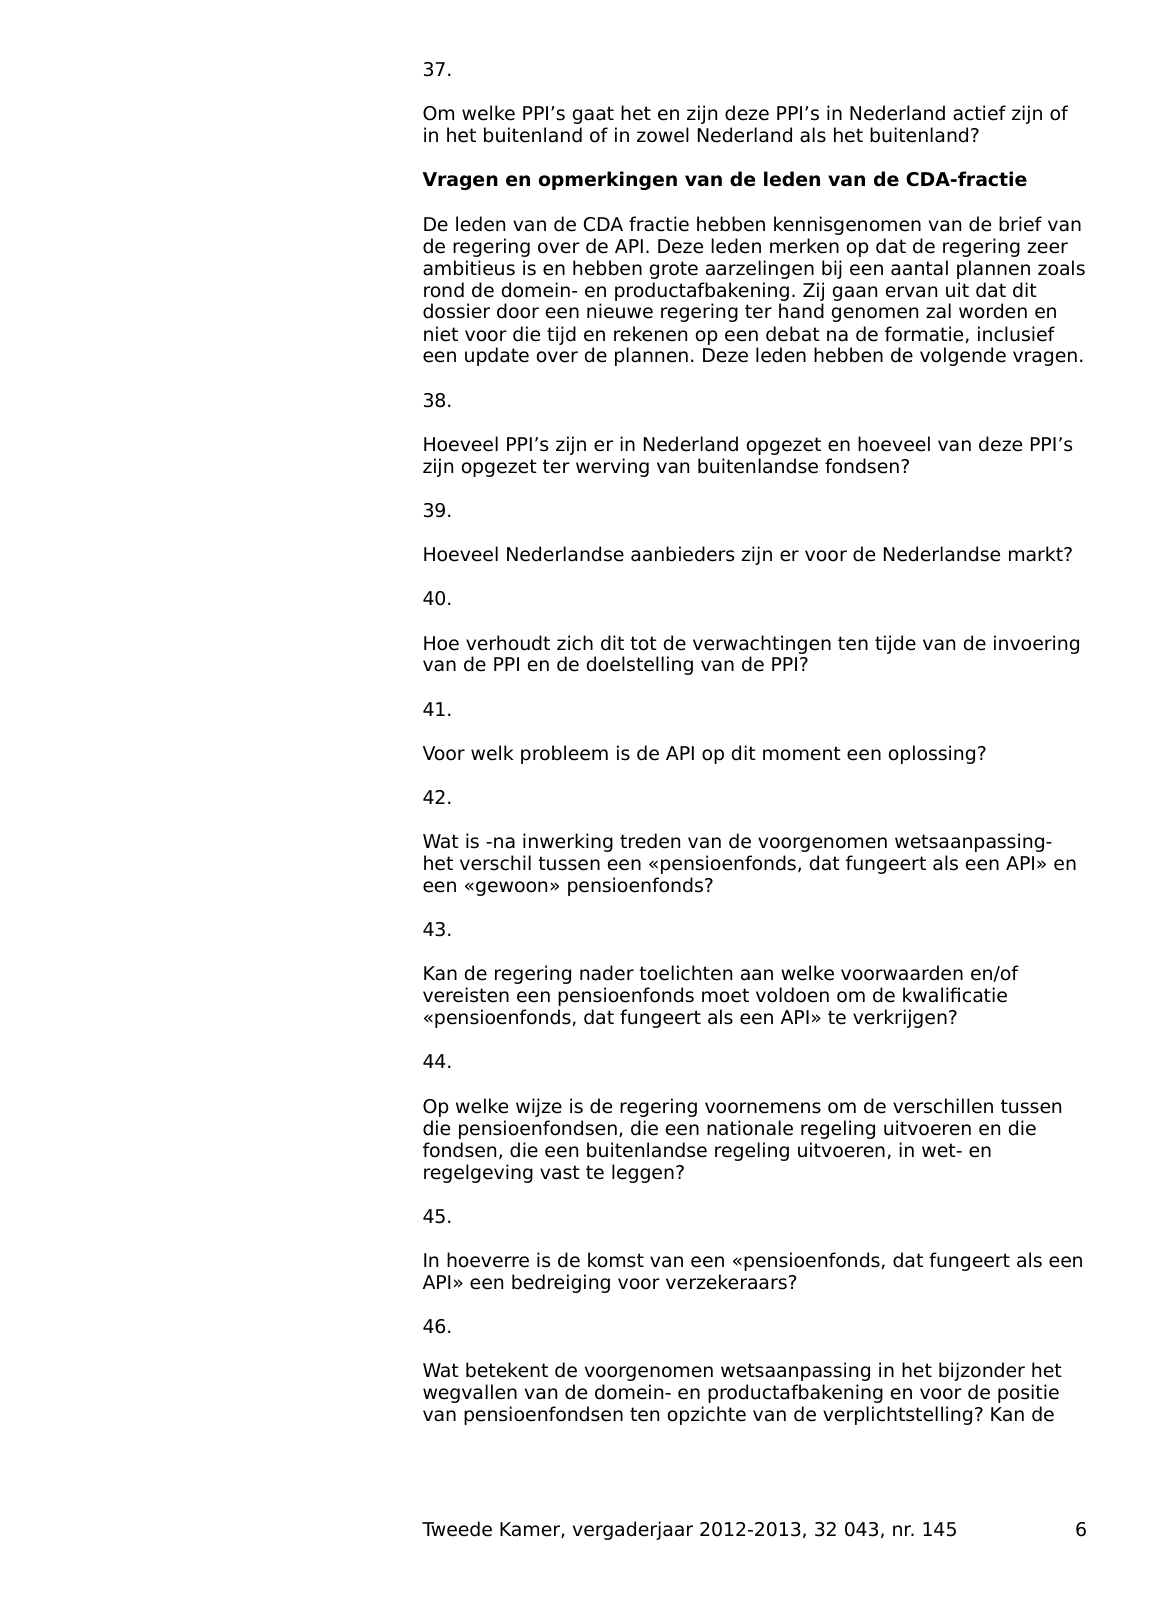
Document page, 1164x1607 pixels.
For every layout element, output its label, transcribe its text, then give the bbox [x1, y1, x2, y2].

text Voor welk probleem is de API op dit moment een oplossing? [422, 743, 1087, 765]
text 40. [422, 588, 1087, 610]
text 37. [422, 59, 1087, 81]
text In hoeverre is de komst van een «pensioenfonds, dat fungeert als een API» een bedreiging voor verzekeraars? [422, 1250, 1087, 1294]
text Hoeveel Nederlandse aanbieders zijn er voor de Nederlandse markt? [422, 544, 1087, 566]
text 38. [422, 389, 1087, 412]
text 42. [422, 787, 1087, 809]
subtitle Vragen en opmerkingen van de leden van de CDA-fractie [422, 169, 1087, 191]
text 46. [422, 1316, 1087, 1338]
text 39. [422, 500, 1087, 522]
text Op welke wijze is de regering voornemens om de verschillen tussen die pensioenfondsen, die een nationale regeling uitvoeren en die fondsen, die een buitenlandse regeling uitvoeren, in wet- en regelgeving vast te leggen? [422, 1096, 1087, 1183]
text 44. [422, 1051, 1087, 1073]
text Wat betekent de voorgenomen wetsaanpassing in het bijzonder het wegvallen van de domein- en productafbakening en voor de positie van pensioenfondsen ten opzichte van de verplichtstelling? Kan de [422, 1360, 1087, 1426]
text 45. [422, 1206, 1087, 1228]
text Hoeveel PPI’s zijn er in Nederland opgezet en hoeveel van deze PPI’s zijn opgezet ter werving van buitenlandse fondsen? [422, 434, 1087, 478]
text Wat is -na inwerking treden van de voorgenomen wetsaanpassing- het verschil tussen een «pensioenfonds, dat fungeert als een API» en een «gewoon» pensioenfonds? [422, 831, 1087, 897]
text 41. [422, 698, 1087, 721]
text 43. [422, 919, 1087, 941]
text Hoe verhoudt zich dit tot de verwachtingen ten tijde van de invoering van de PPI en de doelstelling van de PPI? [422, 632, 1087, 676]
text Om welke PPI’s gaat het en zijn deze PPI’s in Nederland actief zijn of in het buitenland of in zowel Nederland als het buitenland? [422, 103, 1087, 147]
text Kan de regering nader toelichten aan welke voorwaarden en/of vereisten een pensioenfonds moet voldoen om de kwalificatie «pensioenfonds, dat fungeert als een API» te verkrijgen? [422, 963, 1087, 1029]
text De leden van de CDA fractie hebben kennisgenomen van de brief van de regering over de API. Deze leden merken op dat de regering zeer ambitieus is en hebben grote aarzelingen bij een aantal plannen zoals rond de domein- en productafbakening. Zij gaan ervan uit dat dit dossier door een nieuwe regering ter hand genomen zal worden en niet voor die tijd en rekenen op een debat na de formatie, inclusief een update over de plannen. Deze leden hebben de volgende vragen. [422, 213, 1087, 367]
